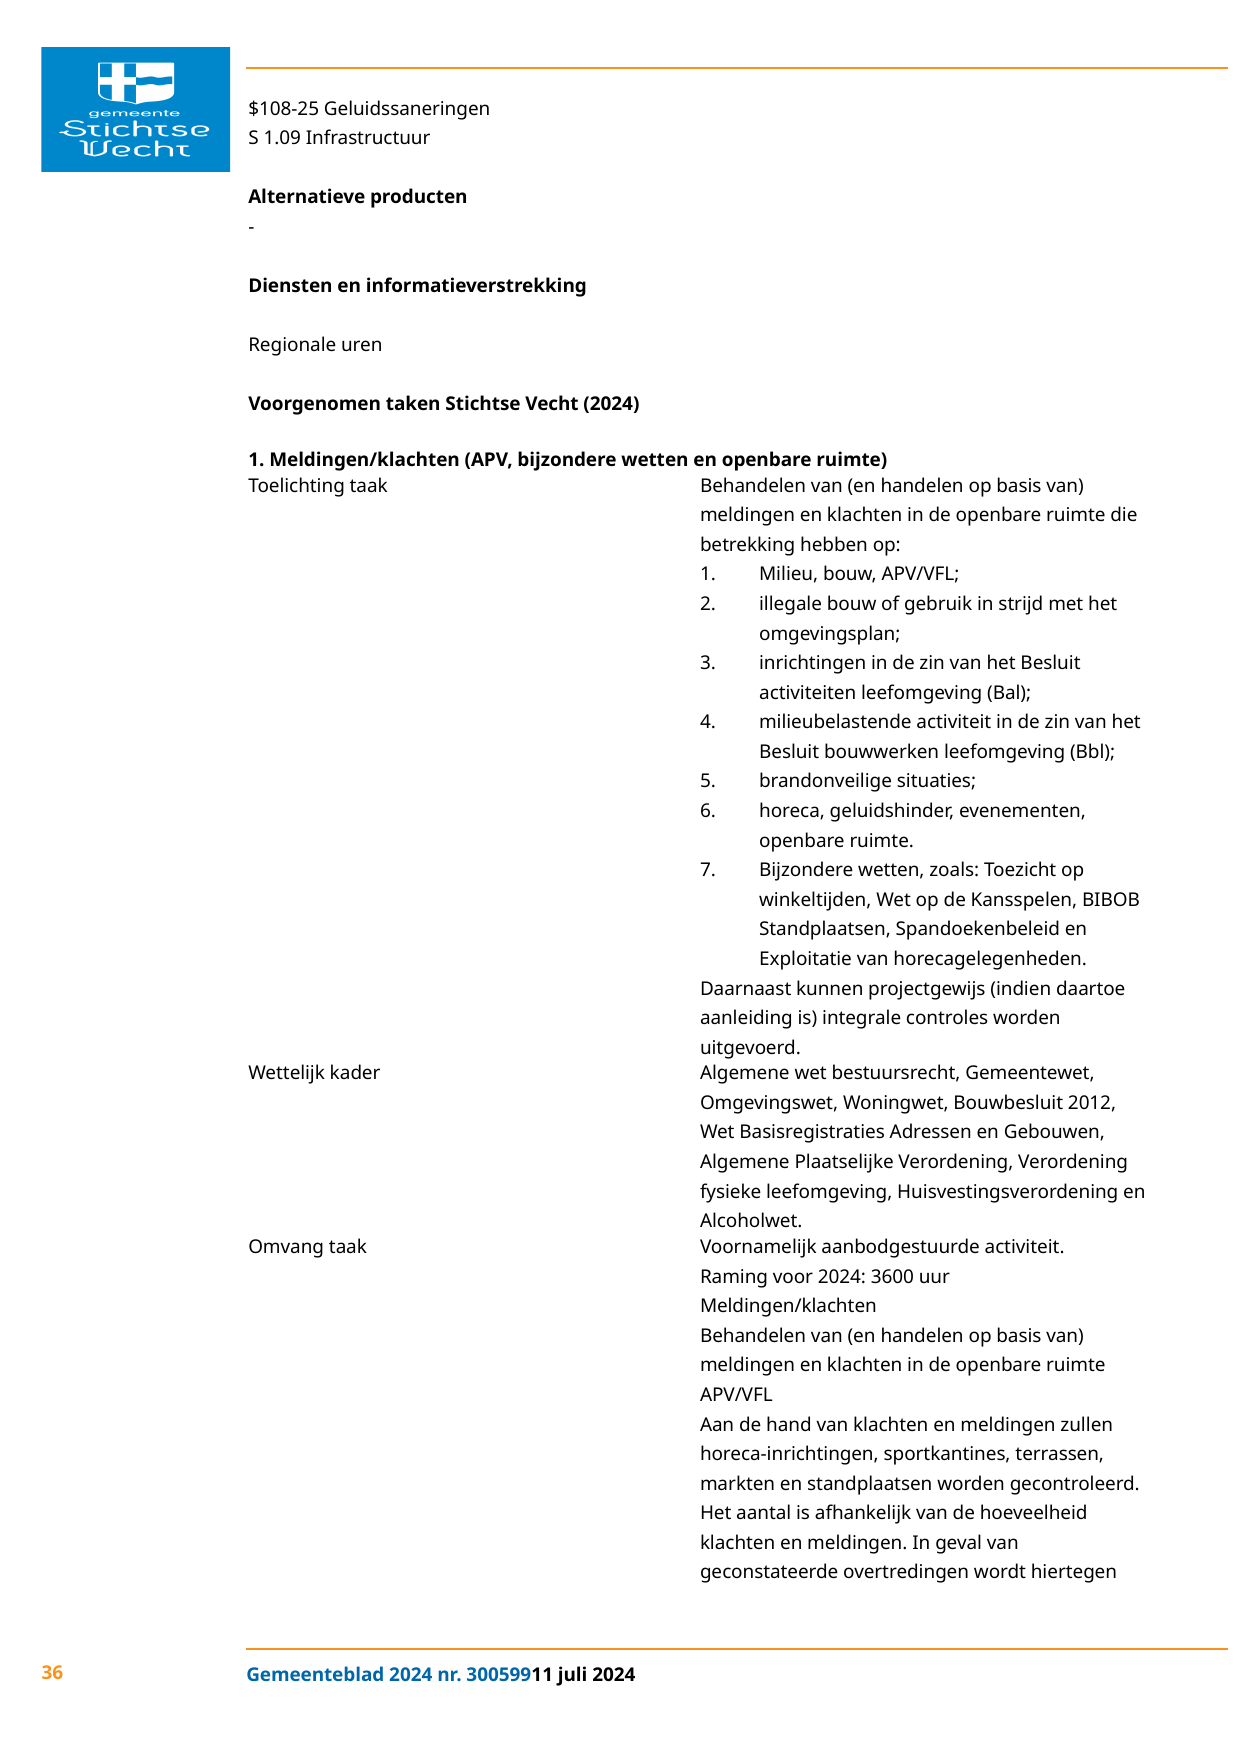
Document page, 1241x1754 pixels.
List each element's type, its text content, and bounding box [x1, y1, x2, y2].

table_cell Voornamelijk aanbodgestuurde activiteit. Raming voor 2024: 3600 uur Meldingen/klachten Behandelen van (en handelen op basis van) meldingen en klachten in de openbare ruimte APV/VFL Aan de hand van klachten en meldingen zullen horeca-inrichtingen, sportkantines, terrassen, markten en standplaatsen worden gecontroleerd. Het aantal is afhankelijk van de hoeveelheid klachten en meldingen. In geval van geconstateerde overtredingen wordt hiertegen [700, 1233, 1152, 1584]
table_cell Omvang taak [248, 1233, 700, 1584]
table_cell Toelichting taak [248, 472, 700, 1059]
text Regionale uren [248, 331, 1152, 357]
table_cell Algemene wet bestuursrecht, Gemeentewet, Omgevingswet, Woningwet, Bouwbesluit 2012, Wet Basisregistraties Adressen en Gebouwen, Algemene Plaatselijke Verordening, Verordening fysieke leefomgeving, Huisvestingsverordening en Alcoholwet. [700, 1060, 1152, 1233]
text Alternatieve producten [248, 183, 1152, 209]
text - [248, 213, 1152, 239]
table_header 1. Meldingen/klachten (APV, bijzondere wetten en openbare ruimte) [248, 446, 1152, 472]
table_cell Wettelijk kader [248, 1060, 700, 1233]
table_cell Behandelen van (en handelen op basis van) meldingen en klachten in de openbare ruimte die betrekking hebben op: Milieu, bouw, APV/VFL; illegale bouw of gebruik in strijd met het omgevingsplan; inrichtingen in de zin van het Besluit activiteiten leefomgeving (Bal); milieubelastende activiteit in de zin van het Besluit bouwwerken leefomgeving (Bbl); brandonveilige situaties; horeca, geluidshinder, evenementen, openbare ruimte. Bijzondere wetten, zoals: Toezicht op winkeltijden, Wet op de Kansspelen, BIBOB Standplaatsen, Spandoekenbeleid en Exploitatie van horecagelegenheden. Daarnaast kunnen projectgewijs (indien daartoe aanleiding is) integrale controles worden uitgevoerd. [700, 472, 1152, 1059]
picture [137, 63, 174, 103]
picture [99, 63, 135, 101]
text Diensten en informatieverstrekking [248, 272, 1152, 298]
text Voorgenomen taken Stichtse Vecht (2024) [248, 391, 1152, 416]
text $108-25 Geluidssaneringen [248, 95, 1152, 121]
text S 1.09 Infrastructuur [248, 124, 1152, 150]
